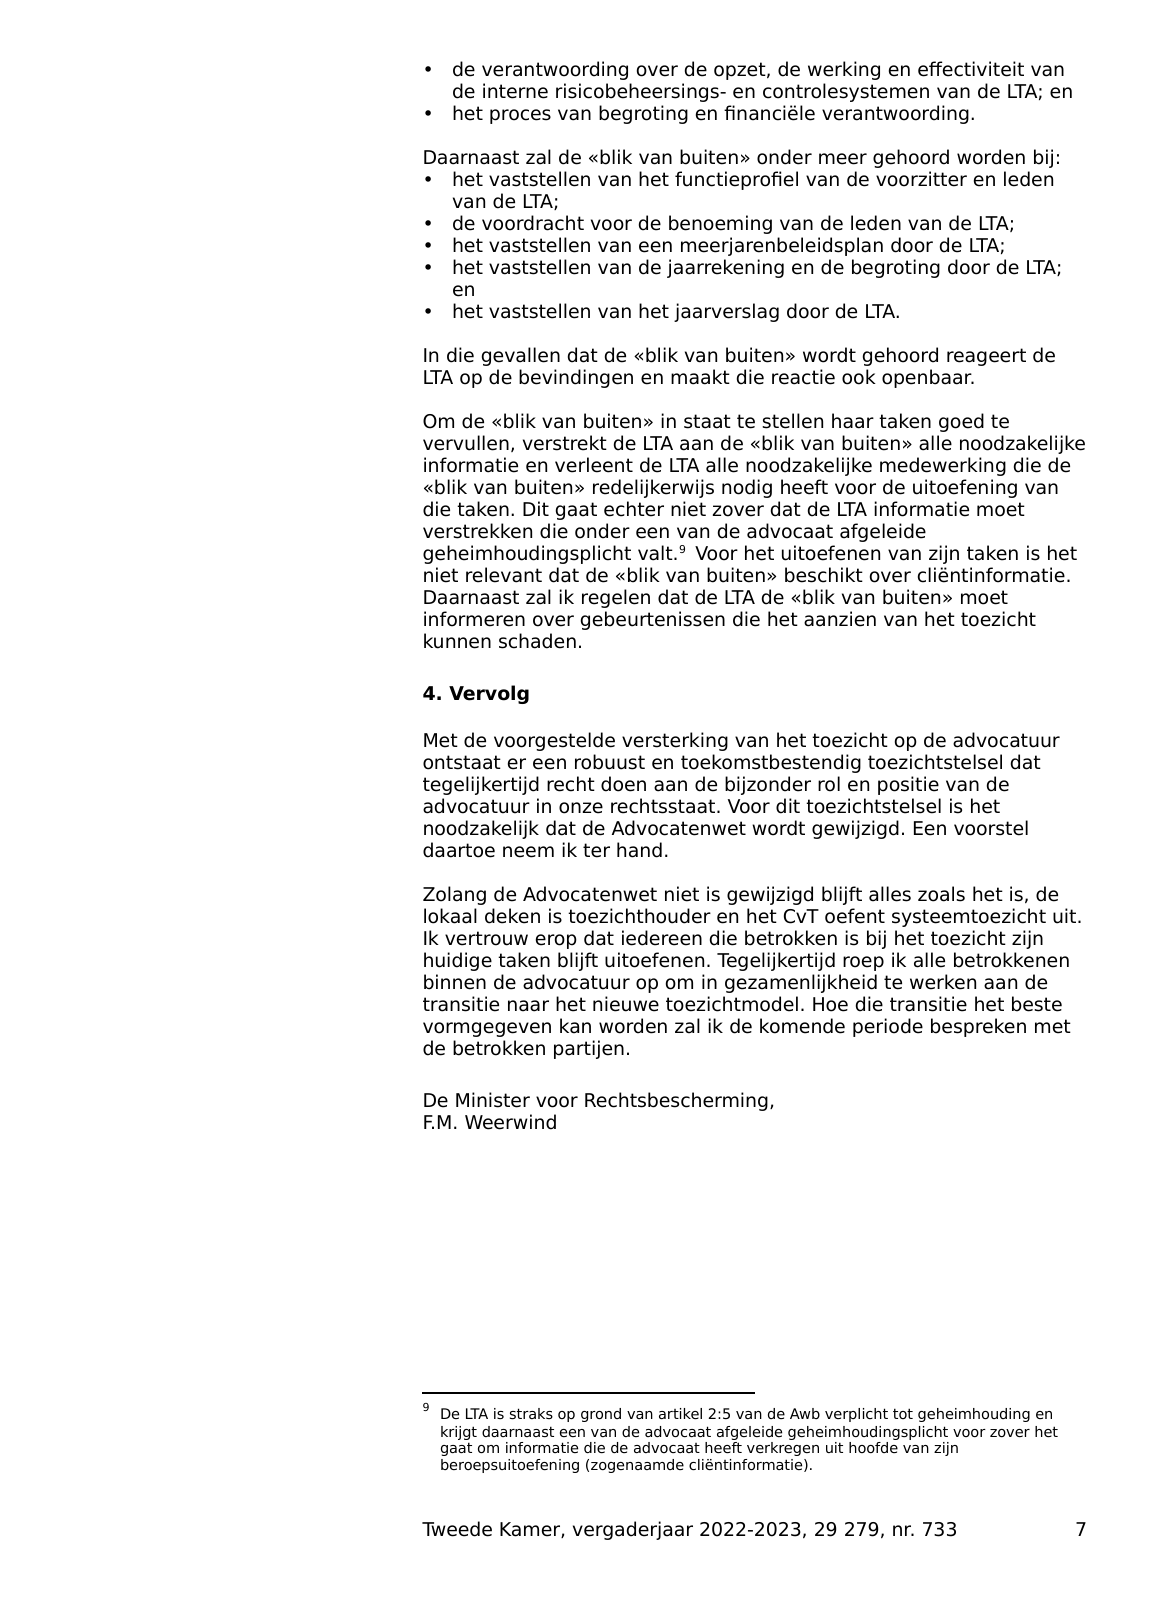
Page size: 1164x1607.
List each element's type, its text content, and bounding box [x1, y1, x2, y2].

subtitle 4. Vervolg [422, 683, 1087, 705]
text In die gevallen dat de «blik van buiten» wordt gehoord reageert de LTA op de bevindingen en maakt die reactie ook openbaar. [422, 345, 1087, 389]
text • het vaststellen van de jaarrekening en de begroting door de LTA; en [422, 257, 1087, 301]
text Daarnaast zal de «blik van buiten» onder meer gehoord worden bij: [422, 147, 1087, 169]
text De LTA is straks op grond van artikel 2:5 van de Awb verplicht tot geheimhouding en krijgt daarnaast een van de advocaat afgeleide geheimhoudingsplicht voor zover het gaat om informatie die de advocaat heeft verkregen uit hoofde van zijn beroepsuitoefening (zogenaamde cliëntinformatie). [422, 1402, 1087, 1474]
text • het vaststellen van het functieprofiel van de voorzitter en leden van de LTA; [422, 169, 1087, 213]
text Om de «blik van buiten» in staat te stellen haar taken goed te vervullen, verstrekt de LTA aan de «blik van buiten» alle noodzakelijke informatie en verleent de LTA alle noodzakelijke medewerking die de «blik van buiten» redelijkerwijs nodig heeft voor de uitoefening van die taken. Dit gaat echter niet zover dat de LTA informatie moet verstrekken die onder een van de advocaat afgeleide geheimhoudingsplicht valt. Voor het uitoefenen van zijn taken is het niet relevant dat de «blik van buiten» beschikt over cliëntinformatie. Daarnaast zal ik regelen dat de LTA de «blik van buiten» moet informeren over gebeurtenissen die het aanzien van het toezicht kunnen schaden. [422, 411, 1087, 653]
text • de voordracht voor de benoeming van de leden van de LTA; [422, 213, 1087, 235]
text Met de voorgestelde versterking van het toezicht op de advocatuur ontstaat er een robuust en toekomstbestendig toezichtstelsel dat tegelijkertijd recht doen aan de bijzonder rol en positie van de advocatuur in onze rechtsstaat. Voor dit toezichtstelsel is het noodzakelijk dat de Advocatenwet wordt gewijzigd. Een voorstel daartoe neem ik ter hand. [422, 730, 1087, 862]
text • het vaststellen van een meerjarenbeleidsplan door de LTA; [422, 235, 1087, 257]
text Zolang de Advocatenwet niet is gewijzigd blijft alles zoals het is, de lokaal deken is toezichthouder en het CvT oefent systeemtoezicht uit. Ik vertrouw erop dat iedereen die betrokken is bij het toezicht zijn huidige taken blijft uitoefenen. Tegelijkertijd roep ik alle betrokkenen binnen de advocatuur op om in gezamenlijkheid te werken aan de transitie naar het nieuwe toezichtmodel. Hoe die transitie het beste vormgegeven kan worden zal ik de komende periode bespreken met de betrokken partijen. [422, 884, 1087, 1060]
text • het vaststellen van het jaarverslag door de LTA. [422, 301, 1087, 323]
text De Minister voor Rechtsbescherming, F.M. Weerwind [422, 1090, 1087, 1134]
text • het proces van begroting en financiële verantwoording. [422, 103, 1087, 125]
text • de verantwoording over de opzet, de werking en effectiviteit van de interne risicobeheersings- en controlesystemen van de LTA; en [422, 59, 1087, 103]
